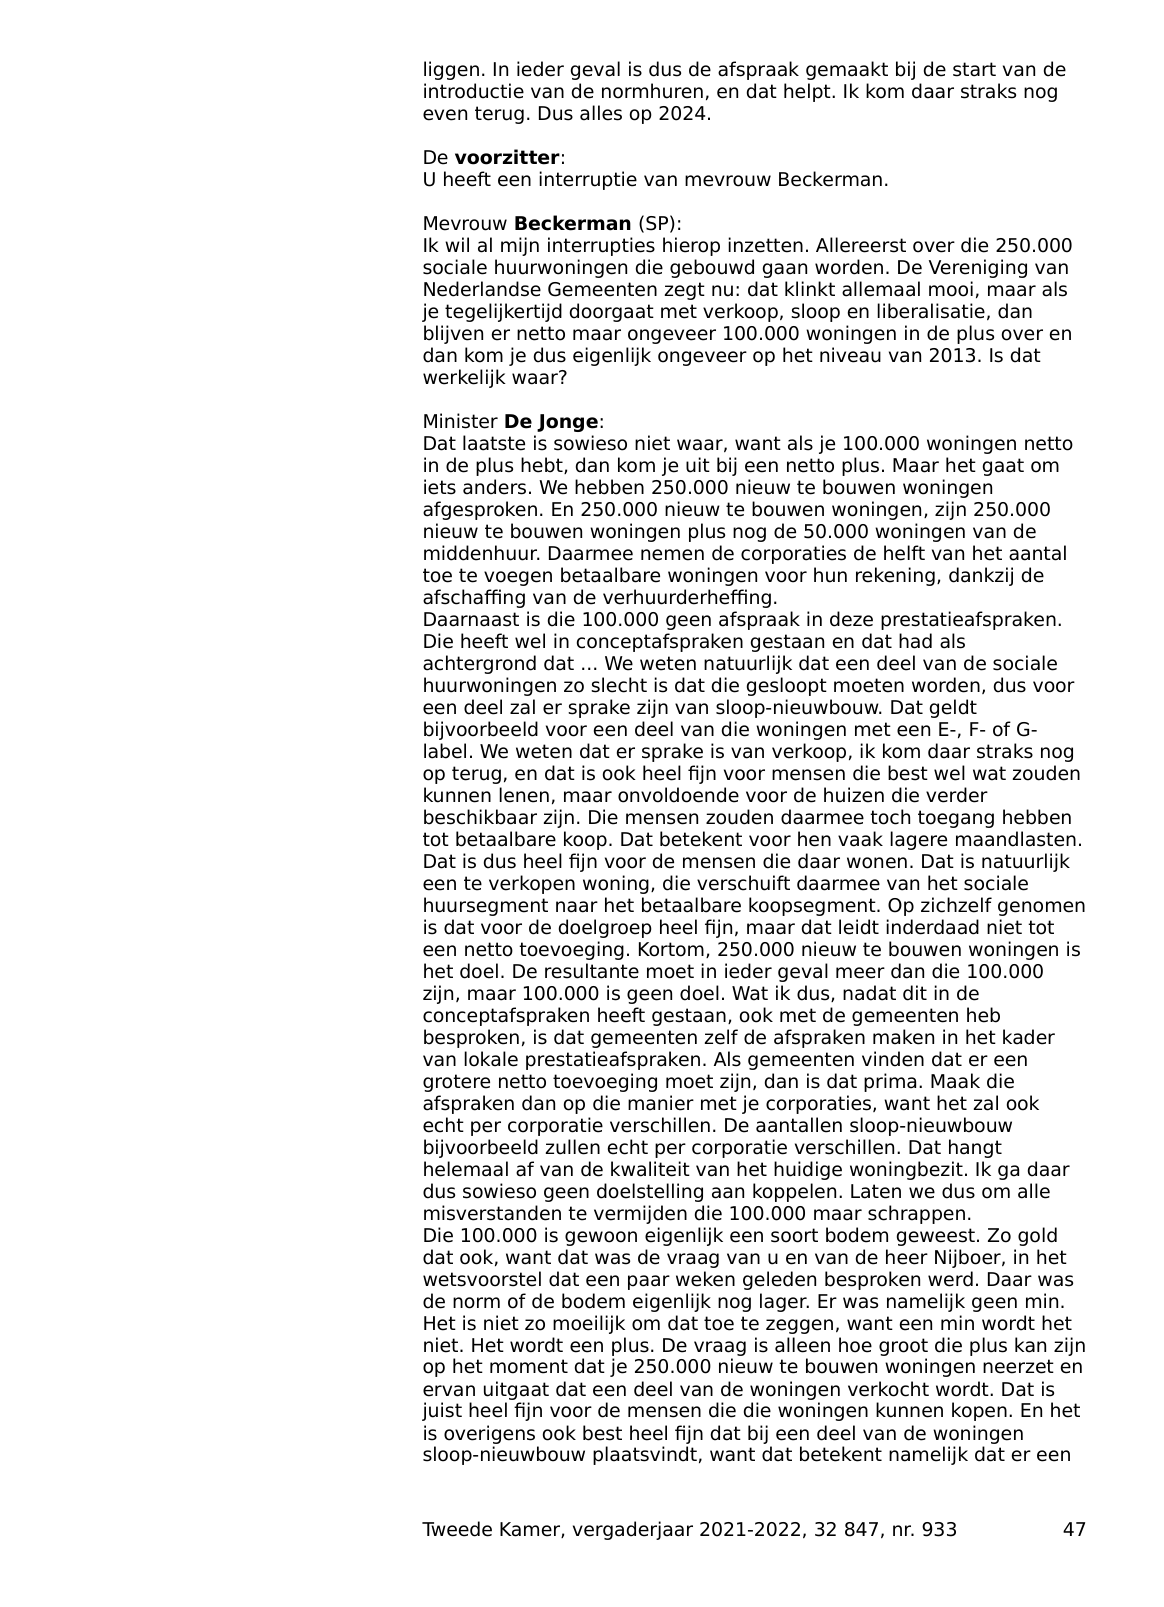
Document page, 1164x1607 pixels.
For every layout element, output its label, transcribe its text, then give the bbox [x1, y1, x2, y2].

text Minister De Jonge: [422, 411, 1087, 433]
text Die 100.000 is gewoon eigenlijk een soort bodem geweest. Zo gold dat ook, want dat was de vraag van u en van de heer Nijboer, in het wetsvoorstel dat een paar weken geleden besproken werd. Daar was de norm of de bodem eigenlijk nog lager. Er was namelijk geen min. Het is niet zo moeilijk om dat toe te zeggen, want een min wordt het niet. Het wordt een plus. De vraag is alleen hoe groot die plus kan zijn op het moment dat je 250.000 nieuw te bouwen woningen neerzet en ervan uitgaat dat een deel van de woningen verkocht wordt. Dat is juist heel fijn voor de mensen die die woningen kunnen kopen. En het is overigens ook best heel fijn dat bij een deel van de woningen sloop-nieuwbouw plaatsvindt, want dat betekent namelijk dat er een [422, 1224, 1087, 1466]
text Ik wil al mijn interrupties hierop inzetten. Allereerst over die 250.000 sociale huurwoningen die gebouwd gaan worden. De Vereniging van Nederlandse Gemeenten zegt nu: dat klinkt allemaal mooi, maar als je tegelijkertijd doorgaat met verkoop, sloop en liberalisatie, dan blijven er netto maar ongeveer 100.000 woningen in de plus over en dan kom je dus eigenlijk ongeveer op het niveau van 2013. Is dat werkelijk waar? [422, 235, 1087, 389]
text Dat laatste is sowieso niet waar, want als je 100.000 woningen netto in de plus hebt, dan kom je uit bij een netto plus. Maar het gaat om iets anders. We hebben 250.000 nieuw te bouwen woningen afgesproken. En 250.000 nieuw te bouwen woningen, zijn 250.000 nieuw te bouwen woningen plus nog de 50.000 woningen van de middenhuur. Daarmee nemen de corporaties de helft van het aantal toe te voegen betaalbare woningen voor hun rekening, dankzij de afschaffing van de verhuurderheffing. [422, 433, 1087, 609]
text liggen. In ieder geval is dus de afspraak gemaakt bij de start van de introductie van de normhuren, en dat helpt. Ik kom daar straks nog even terug. Dus alles op 2024. [422, 59, 1087, 125]
text De voorzitter: [422, 147, 1087, 169]
text Mevrouw Beckerman (SP): [422, 213, 1087, 235]
text U heeft een interruptie van mevrouw Beckerman. [422, 169, 1087, 191]
text Daarnaast is die 100.000 geen afspraak in deze prestatieafspraken. Die heeft wel in conceptafspraken gestaan en dat had als achtergrond dat ... We weten natuurlijk dat een deel van de sociale huurwoningen zo slecht is dat die gesloopt moeten worden, dus voor een deel zal er sprake zijn van sloop-nieuwbouw. Dat geldt bijvoorbeeld voor een deel van die woningen met een E-, F- of G-label. We weten dat er sprake is van verkoop, ik kom daar straks nog op terug, en dat is ook heel fijn voor mensen die best wel wat zouden kunnen lenen, maar onvoldoende voor de huizen die verder beschikbaar zijn. Die mensen zouden daarmee toch toegang hebben tot betaalbare koop. Dat betekent voor hen vaak lagere maandlasten. Dat is dus heel fijn voor de mensen die daar wonen. Dat is natuurlijk een te verkopen woning, die verschuift daarmee van het sociale huursegment naar het betaalbare koopsegment. Op zichzelf genomen is dat voor de doelgroep heel fijn, maar dat leidt inderdaad niet tot een netto toevoeging. Kortom, 250.000 nieuw te bouwen woningen is het doel. De resultante moet in ieder geval meer dan die 100.000 zijn, maar 100.000 is geen doel. Wat ik dus, nadat dit in de conceptafspraken heeft gestaan, ook met de gemeenten heb besproken, is dat gemeenten zelf de afspraken maken in het kader van lokale prestatieafspraken. Als gemeenten vinden dat er een grotere netto toevoeging moet zijn, dan is dat prima. Maak die afspraken dan op die manier met je corporaties, want het zal ook echt per corporatie verschillen. De aantallen sloop-nieuwbouw bijvoorbeeld zullen echt per corporatie verschillen. Dat hangt helemaal af van de kwaliteit van het huidige woningbezit. Ik ga daar dus sowieso geen doelstelling aan koppelen. Laten we dus om alle misverstanden te vermijden die 100.000 maar schrappen. [422, 609, 1087, 1224]
